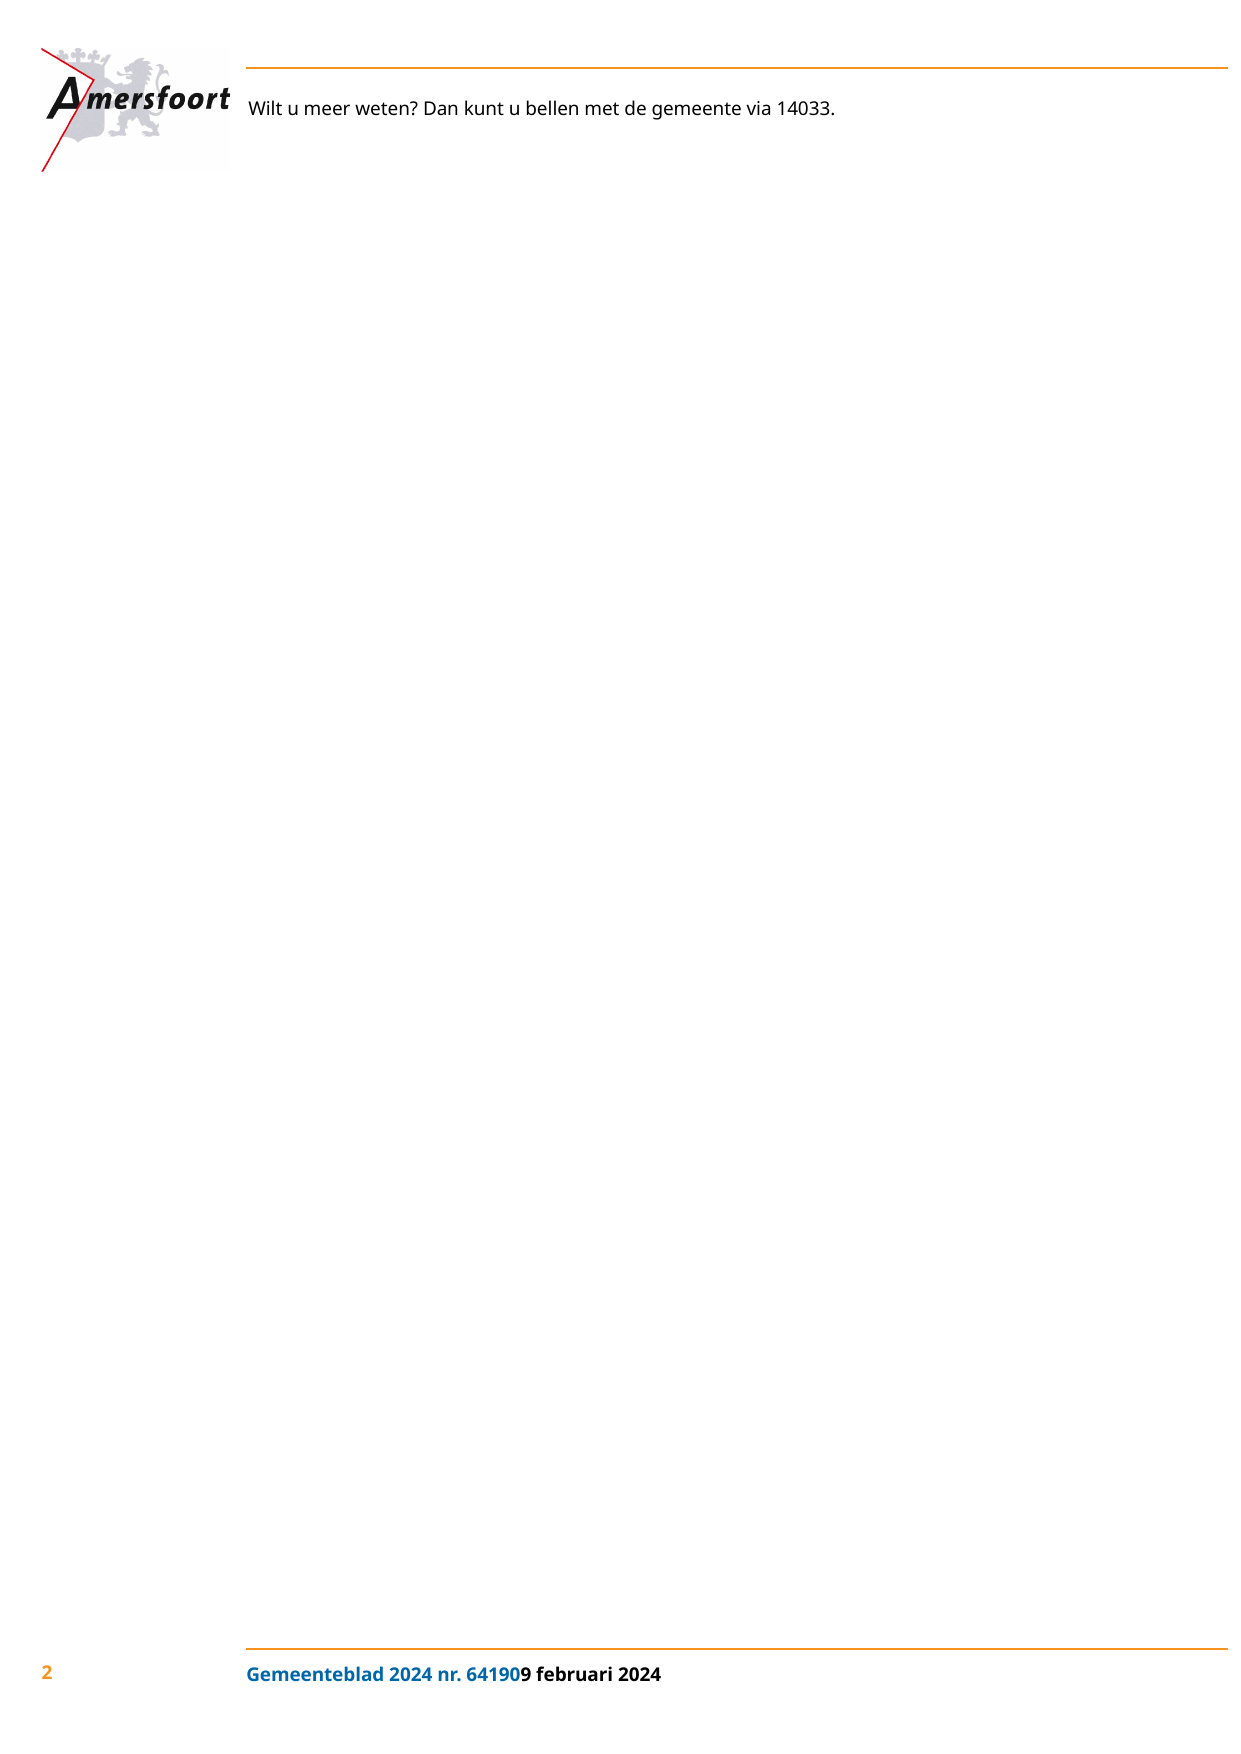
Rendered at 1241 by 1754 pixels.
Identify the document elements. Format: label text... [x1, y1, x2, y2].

text Wilt u meer weten? Dan kunt u bellen met de gemeente via 14033. [248, 95, 1152, 121]
picture [41, 47, 231, 172]
